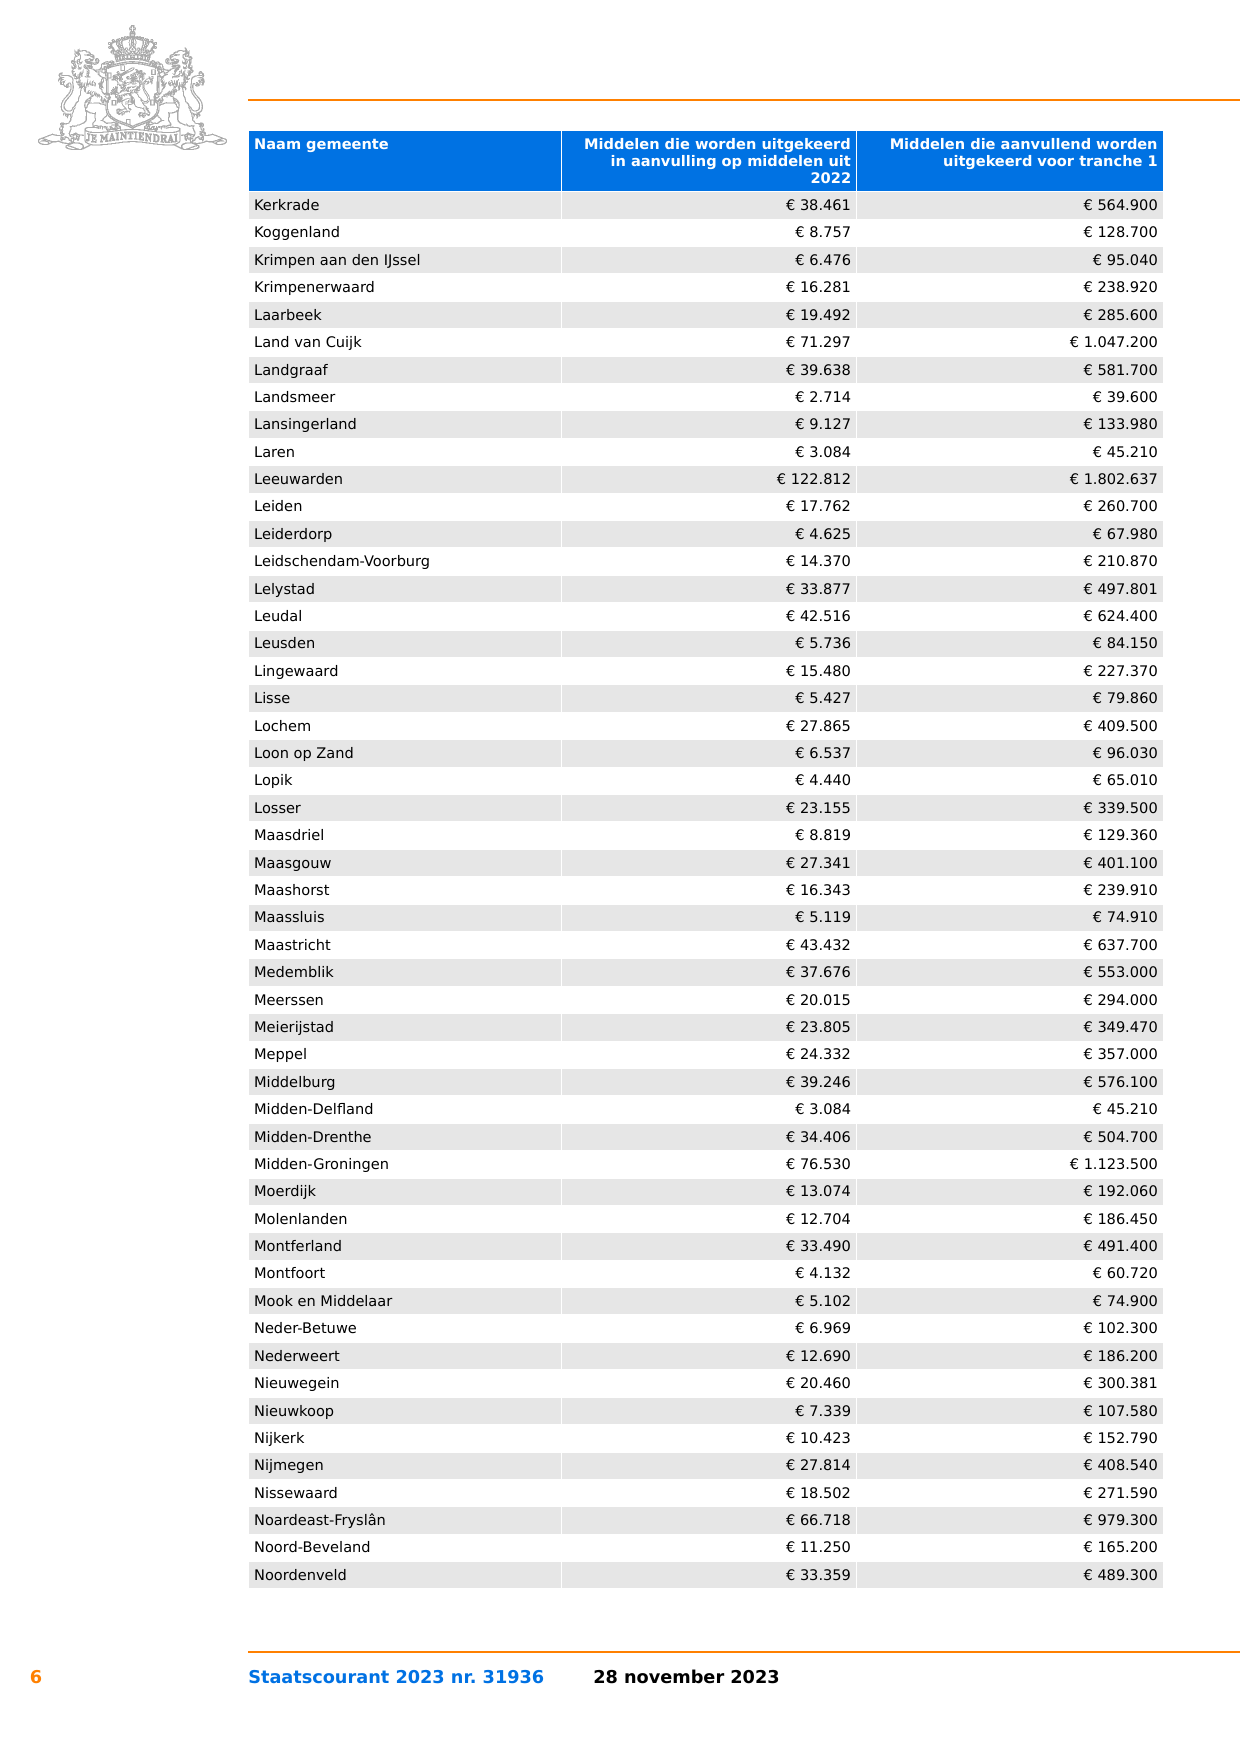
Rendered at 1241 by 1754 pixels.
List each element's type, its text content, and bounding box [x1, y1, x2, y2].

table_cell € 227.370 [857, 658, 1163, 684]
table_cell € 9.127 [562, 411, 856, 438]
table_cell € 294.000 [857, 987, 1163, 1013]
table_cell € 239.910 [857, 877, 1163, 903]
table_cell € 60.720 [857, 1261, 1163, 1287]
table_cell € 39.246 [562, 1069, 856, 1095]
table_cell € 45.210 [857, 1096, 1163, 1123]
table_cell Mook en Middelaar [249, 1288, 561, 1314]
table_cell Middelburg [249, 1069, 561, 1095]
table_cell € 34.406 [562, 1124, 856, 1150]
table_cell € 33.490 [562, 1233, 856, 1260]
table_cell € 128.700 [857, 220, 1163, 246]
table_cell € 576.100 [857, 1069, 1163, 1095]
table_cell € 39.600 [857, 384, 1163, 410]
table_cell Nijkerk [249, 1425, 561, 1451]
table_cell € 15.480 [562, 658, 856, 684]
table_cell € 624.400 [857, 603, 1163, 629]
table_cell Meierijstad [249, 1014, 561, 1041]
table_cell € 102.300 [857, 1316, 1163, 1342]
table_cell € 564.900 [857, 192, 1163, 219]
table_cell € 4.625 [562, 521, 856, 547]
table_cell € 95.040 [857, 247, 1163, 273]
table_cell € 3.084 [562, 439, 856, 465]
table_cell € 133.980 [857, 411, 1163, 438]
table_cell Koggenland [249, 220, 561, 246]
table_cell € 6.537 [562, 740, 856, 767]
table_cell € 16.281 [562, 275, 856, 301]
table_cell € 12.704 [562, 1206, 856, 1232]
table_cell € 581.700 [857, 357, 1163, 383]
table_cell € 408.540 [857, 1453, 1163, 1479]
table_cell € 13.074 [562, 1179, 856, 1205]
table_cell Noordenveld [249, 1562, 561, 1588]
table_cell Loon op Zand [249, 740, 561, 767]
table_cell Montferland [249, 1233, 561, 1260]
table_cell Krimpenerwaard [249, 275, 561, 301]
table_cell € 186.200 [857, 1343, 1163, 1369]
table_cell € 260.700 [857, 494, 1163, 520]
table_cell Noord-Beveland [249, 1535, 561, 1561]
table_cell € 65.010 [857, 768, 1163, 794]
table_cell € 349.470 [857, 1014, 1163, 1041]
table_cell Medemblik [249, 959, 561, 986]
table_cell € 339.500 [857, 795, 1163, 821]
table_cell Landsmeer [249, 384, 561, 410]
table_cell € 5.736 [562, 631, 856, 657]
table_cell Nijmegen [249, 1453, 561, 1479]
table_cell € 8.757 [562, 220, 856, 246]
table_cell € 152.790 [857, 1425, 1163, 1451]
table_cell € 285.600 [857, 302, 1163, 328]
table_cell € 12.690 [562, 1343, 856, 1369]
table_cell € 38.461 [562, 192, 856, 219]
table_cell € 37.676 [562, 959, 856, 986]
table_cell € 1.047.200 [857, 329, 1163, 356]
table_cell € 27.814 [562, 1453, 856, 1479]
table_cell € 39.638 [562, 357, 856, 383]
table_cell Leiderdorp [249, 521, 561, 547]
table_cell € 107.580 [857, 1398, 1163, 1424]
table_cell Lopik [249, 768, 561, 794]
table_cell Laarbeek [249, 302, 561, 328]
table_cell € 74.900 [857, 1288, 1163, 1314]
table_cell Krimpen aan den IJssel [249, 247, 561, 273]
table_cell Midden-Delfland [249, 1096, 561, 1123]
table_cell € 1.802.637 [857, 466, 1163, 493]
table_cell € 192.060 [857, 1179, 1163, 1205]
table_cell € 27.865 [562, 713, 856, 739]
table_cell € 79.860 [857, 685, 1163, 712]
table_cell € 23.805 [562, 1014, 856, 1041]
table_cell € 4.132 [562, 1261, 856, 1287]
table_cell € 96.030 [857, 740, 1163, 767]
table_cell Meppel [249, 1042, 561, 1068]
table_cell Nederweert [249, 1343, 561, 1369]
table_cell Losser [249, 795, 561, 821]
table_cell € 5.102 [562, 1288, 856, 1314]
table_cell € 165.200 [857, 1535, 1163, 1561]
table_cell Lansingerland [249, 411, 561, 438]
table_cell € 11.250 [562, 1535, 856, 1561]
table_cell € 19.492 [562, 302, 856, 328]
table_cell Maastricht [249, 932, 561, 958]
table_cell Leusden [249, 631, 561, 657]
table_cell € 5.427 [562, 685, 856, 712]
table_cell Leeuwarden [249, 466, 561, 493]
table_cell € 43.432 [562, 932, 856, 958]
table_cell Leidschendam-Voorburg [249, 549, 561, 575]
table_cell € 6.969 [562, 1316, 856, 1342]
table_cell € 7.339 [562, 1398, 856, 1424]
table_cell € 1.123.500 [857, 1151, 1163, 1177]
table_cell Lisse [249, 685, 561, 712]
table_cell € 186.450 [857, 1206, 1163, 1232]
table_header Naam gemeente [249, 131, 561, 191]
table_cell Kerkrade [249, 192, 561, 219]
table_cell Nieuwkoop [249, 1398, 561, 1424]
table_cell € 17.762 [562, 494, 856, 520]
table_cell € 979.300 [857, 1507, 1163, 1534]
table_cell € 553.000 [857, 959, 1163, 986]
table_cell Neder-Betuwe [249, 1316, 561, 1342]
table_cell € 33.877 [562, 576, 856, 602]
table_cell Landgraaf [249, 357, 561, 383]
table_cell Nissewaard [249, 1480, 561, 1506]
table_cell Maasdriel [249, 823, 561, 849]
table_cell Nieuwegein [249, 1370, 561, 1397]
table_cell € 10.423 [562, 1425, 856, 1451]
table_cell € 66.718 [562, 1507, 856, 1534]
table_cell € 491.400 [857, 1233, 1163, 1260]
table_cell € 401.100 [857, 850, 1163, 876]
table_cell Lelystad [249, 576, 561, 602]
table_cell € 357.000 [857, 1042, 1163, 1068]
table_cell € 20.460 [562, 1370, 856, 1397]
table_cell € 14.370 [562, 549, 856, 575]
table_cell € 84.150 [857, 631, 1163, 657]
table_cell Laren [249, 439, 561, 465]
table_cell € 409.500 [857, 713, 1163, 739]
table_cell € 20.015 [562, 987, 856, 1013]
table_cell € 67.980 [857, 521, 1163, 547]
table_cell € 74.910 [857, 905, 1163, 931]
table_cell € 3.084 [562, 1096, 856, 1123]
table_cell € 18.502 [562, 1480, 856, 1506]
table_cell Molenlanden [249, 1206, 561, 1232]
table_cell € 504.700 [857, 1124, 1163, 1150]
table_cell Maashorst [249, 877, 561, 903]
table_cell Maasgouw [249, 850, 561, 876]
table_cell Leudal [249, 603, 561, 629]
table_cell Noardeast-Fryslân [249, 1507, 561, 1534]
table_cell € 2.714 [562, 384, 856, 410]
table_cell Moerdijk [249, 1179, 561, 1205]
table_cell Lochem [249, 713, 561, 739]
table_cell € 6.476 [562, 247, 856, 273]
table_cell Midden-Drenthe [249, 1124, 561, 1150]
table_cell € 122.812 [562, 466, 856, 493]
table_cell Leiden [249, 494, 561, 520]
table_header Middelen die worden uitgekeerd in aanvulling op middelen uit 2022 [562, 131, 856, 191]
table_cell € 8.819 [562, 823, 856, 849]
table_cell € 42.516 [562, 603, 856, 629]
table_cell Montfoort [249, 1261, 561, 1287]
table_cell € 24.332 [562, 1042, 856, 1068]
table_cell Land van Cuijk [249, 329, 561, 356]
table_cell € 497.801 [857, 576, 1163, 602]
table_cell € 300.381 [857, 1370, 1163, 1397]
table_cell € 637.700 [857, 932, 1163, 958]
table_cell € 4.440 [562, 768, 856, 794]
table_cell Lingewaard [249, 658, 561, 684]
table_cell € 16.343 [562, 877, 856, 903]
table_cell € 271.590 [857, 1480, 1163, 1506]
table_cell € 23.155 [562, 795, 856, 821]
table_cell Meerssen [249, 987, 561, 1013]
table_cell € 5.119 [562, 905, 856, 931]
table_cell € 210.870 [857, 549, 1163, 575]
table_cell € 489.300 [857, 1562, 1163, 1588]
picture [38, 25, 227, 150]
table_cell Maassluis [249, 905, 561, 931]
table_cell Midden-Groningen [249, 1151, 561, 1177]
table_cell € 45.210 [857, 439, 1163, 465]
table_cell € 33.359 [562, 1562, 856, 1588]
table_cell € 71.297 [562, 329, 856, 356]
table_cell € 27.341 [562, 850, 856, 876]
table_cell € 238.920 [857, 275, 1163, 301]
table_cell € 76.530 [562, 1151, 856, 1177]
table_cell € 129.360 [857, 823, 1163, 849]
table_header Middelen die aanvullend worden uitgekeerd voor tranche 1 [857, 131, 1163, 191]
